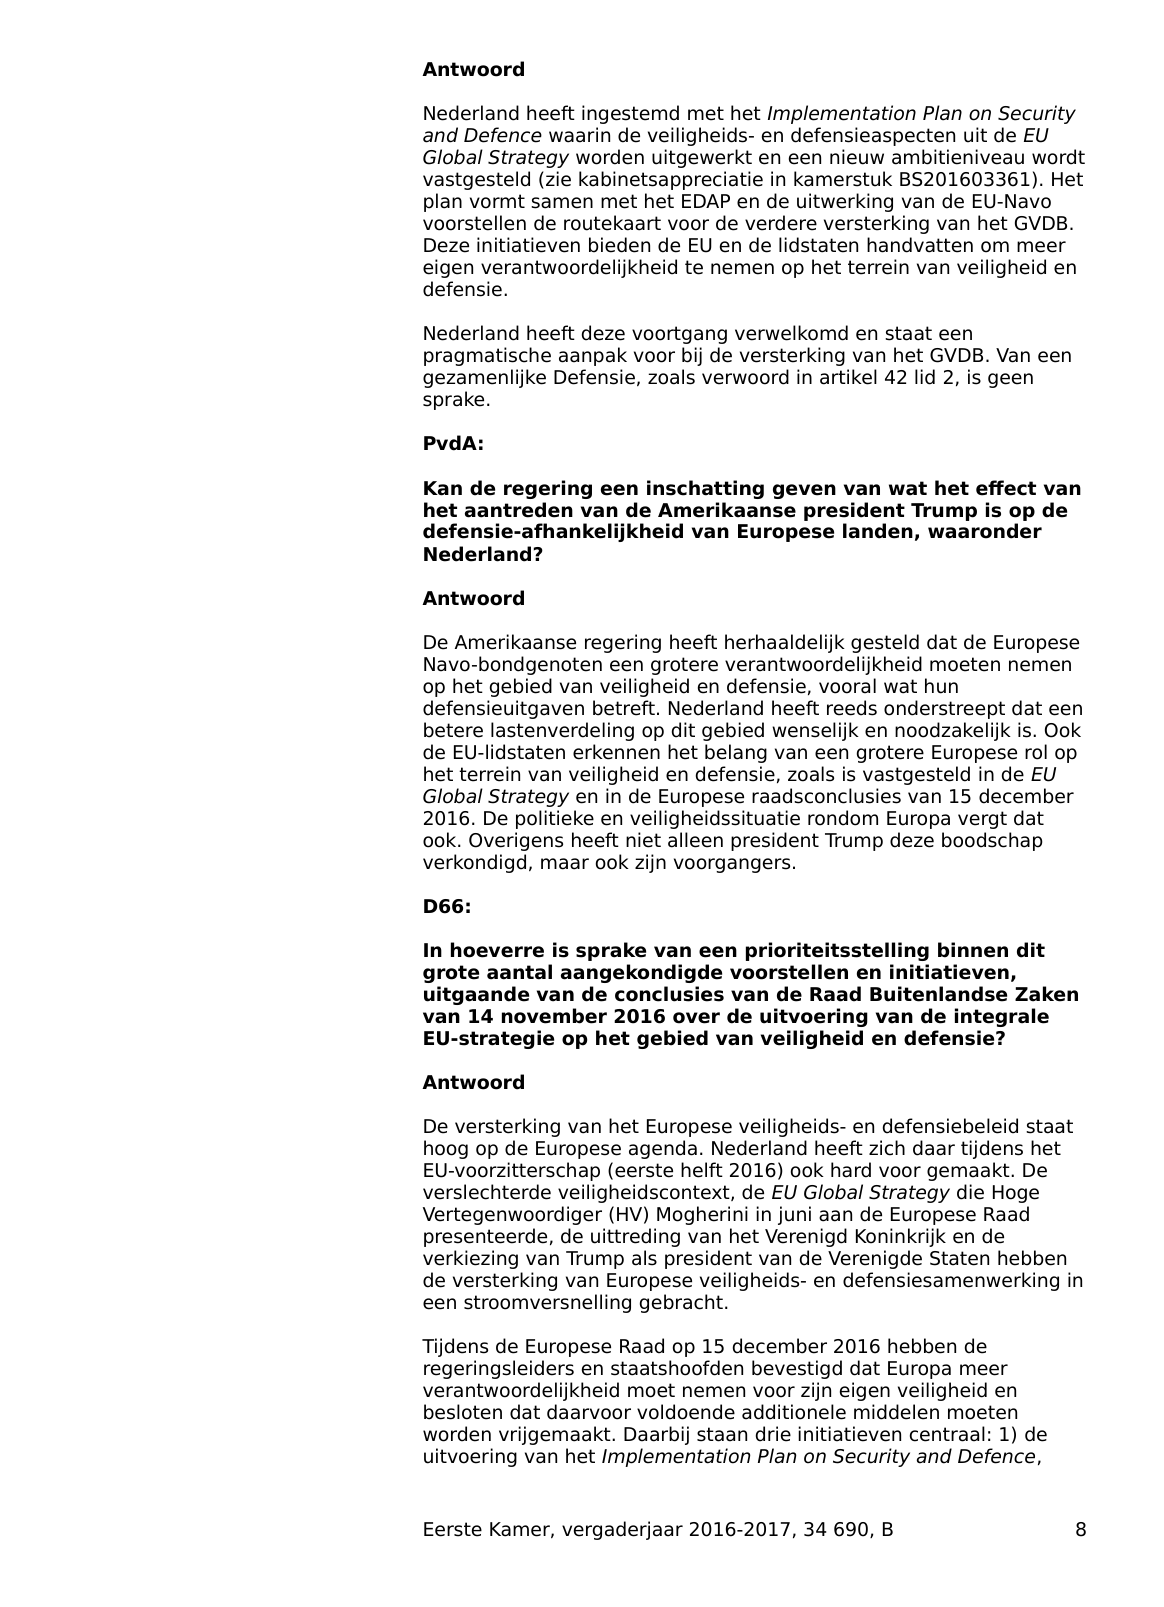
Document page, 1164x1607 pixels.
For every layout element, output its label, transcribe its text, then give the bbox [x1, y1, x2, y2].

text In hoeverre is sprake van een prioriteitsstelling binnen dit grote aantal aangekondigde voorstellen en initiatieven, uitgaande van de conclusies van de Raad Buitenlandse Zaken van 14 november 2016 over de uitvoering van de integrale EU-strategie op het gebied van veiligheid en defensie? [422, 940, 1087, 1050]
text Kan de regering een inschatting geven van wat het effect van het aantreden van de Amerikaanse president Trump is op de defensie-afhankelijkheid van Europese landen, waaronder Nederland? [422, 477, 1087, 565]
text De versterking van het Europese veiligheids- en defensiebeleid staat hoog op de Europese agenda. Nederland heeft zich daar tijdens het EU-voorzitterschap (eerste helft 2016) ook hard voor gemaakt. De verslechterde veiligheidscontext, de EU Global Strategy die Hoge Vertegenwoordiger (HV) Mogherini in juni aan de Europese Raad presenteerde, de uittreding van het Verenigd Koninkrijk en de verkiezing van Trump als president van de Verenigde Staten hebben de versterking van Europese veiligheids- en defensiesamenwerking in een stroomversnelling gebracht. [422, 1116, 1087, 1314]
subtitle Antwoord [422, 588, 1087, 609]
subtitle Antwoord [422, 59, 1087, 81]
subtitle PvdA: [422, 433, 1087, 455]
text Nederland heeft ingestemd met het Implementation Plan on Security and Defence waarin de veiligheids- en defensieaspecten uit de EU Global Strategy worden uitgewerkt en een nieuw ambitieniveau wordt vastgesteld (zie kabinetsappreciatie in kamerstuk BS201603361). Het plan vormt samen met het EDAP en de uitwerking van de EU-Navo voorstellen de routekaart voor de verdere versterking van het GVDB. Deze initiatieven bieden de EU en de lidstaten handvatten om meer eigen verantwoordelijkheid te nemen op het terrein van veiligheid en defensie. [422, 103, 1087, 301]
subtitle Antwoord [422, 1072, 1087, 1094]
text Tijdens de Europese Raad op 15 december 2016 hebben de regeringsleiders en staatshoofden bevestigd dat Europa meer verantwoordelijkheid moet nemen voor zijn eigen veiligheid en besloten dat daarvoor voldoende additionele middelen moeten worden vrijgemaakt. Daarbij staan drie initiatieven centraal: 1) de uitvoering van het Implementation Plan on Security and Defence, [422, 1336, 1087, 1468]
subtitle D66: [422, 896, 1087, 918]
text De Amerikaanse regering heeft herhaaldelijk gesteld dat de Europese Navo-bondgenoten een grotere verantwoordelijkheid moeten nemen op het gebied van veiligheid en defensie, vooral wat hun defensieuitgaven betreft. Nederland heeft reeds onderstreept dat een betere lastenverdeling op dit gebied wenselijk en noodzakelijk is. Ook de EU-lidstaten erkennen het belang van een grotere Europese rol op het terrein van veiligheid en defensie, zoals is vastgesteld in de EU Global Strategy en in de Europese raadsconclusies van 15 december 2016. De politieke en veiligheidssituatie rondom Europa vergt dat ook. Overigens heeft niet alleen president Trump deze boodschap verkondigd, maar ook zijn voorgangers. [422, 632, 1087, 873]
text Nederland heeft deze voortgang verwelkomd en staat een pragmatische aanpak voor bij de versterking van het GVDB. Van een gezamenlijke Defensie, zoals verwoord in artikel 42 lid 2, is geen sprake. [422, 323, 1087, 411]
